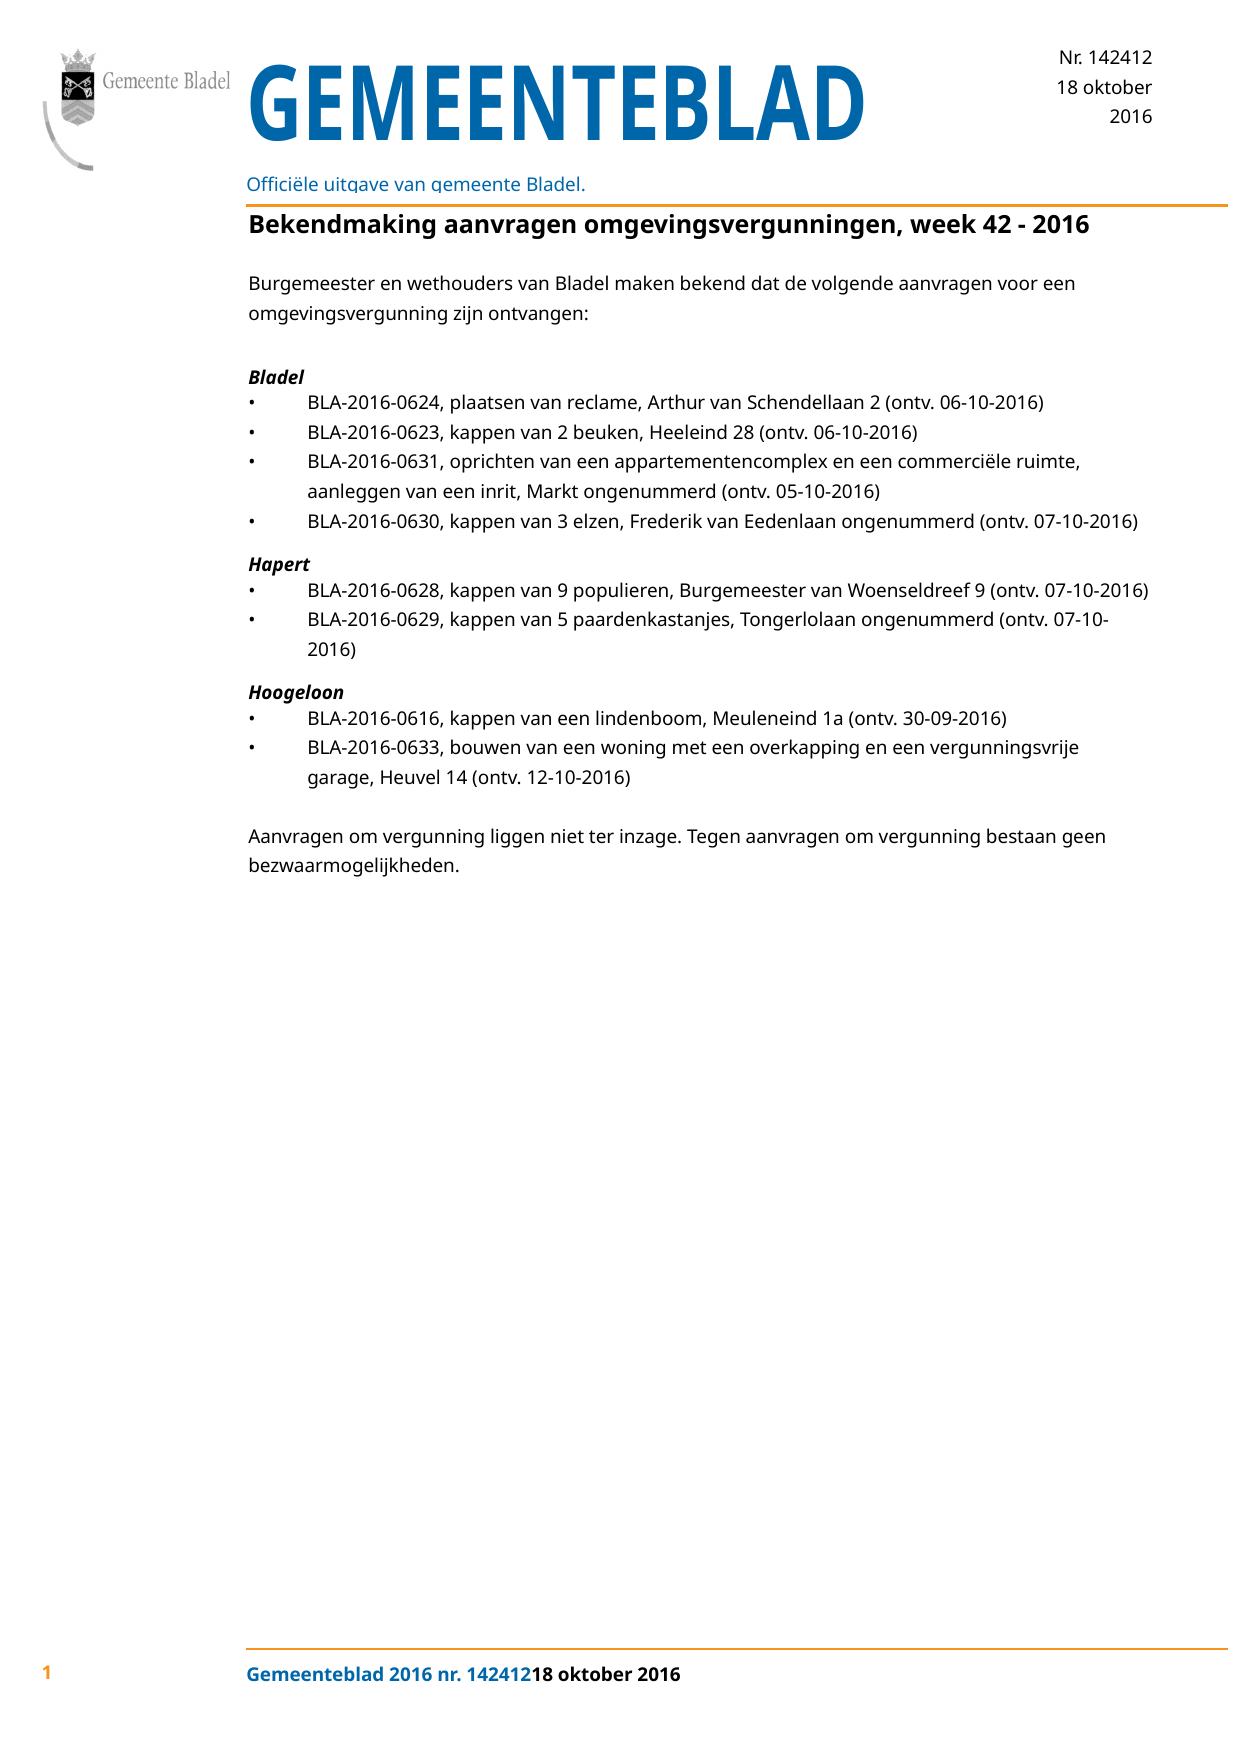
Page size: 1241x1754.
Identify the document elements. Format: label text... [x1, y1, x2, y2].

list BLA-2016-0633, bouwen van een woning met een overkapping en een vergunningsvrije garage, Heuvel 14 (ontv. 12-10-2016) [248, 734, 1152, 790]
list BLA-2016-0616, kappen van een lindenboom, Meuleneind 1a (ontv. 30-09-2016) [248, 705, 1152, 731]
list BLA-2016-0624, plaatsen van reclame, Arthur van Schendellaan 2 (ontv. 06-10-2016) [248, 389, 1152, 415]
list BLA-2016-0631, oprichten van een appartementencomplex en een commerciële ruimte, aanleggen van een inrit, Markt ongenummerd (ontv. 05-10-2016) [248, 449, 1152, 504]
text Hapert [248, 551, 1152, 577]
text Aanvragen om vergunning liggen niet ter inzage. Tegen aanvragen om vergunning bestaan geen bezwaarmogelijkheden. [248, 823, 1152, 878]
list BLA-2016-0629, kappen van 5 paardenkastanjes, Tongerlolaan ongenummerd (ontv. 07-10-2016) [248, 606, 1152, 662]
text Burgemeester en wethouders van Bladel maken bekend dat de volgende aanvragen voor een omgevingsvergunning zijn ontvangen: [248, 270, 1152, 326]
list BLA-2016-0630, kappen van 3 elzen, Frederik van Eedenlaan ongenummerd (ontv. 07-10-2016) [248, 508, 1152, 534]
list BLA-2016-0628, kappen van 9 populieren, Burgemeester van Woenseldreef 9 (ontv. 07-10-2016) [248, 577, 1152, 602]
text Bladel [248, 364, 1152, 389]
picture [41, 47, 231, 172]
list BLA-2016-0623, kappen van 2 beuken, Heeleind 28 (ontv. 06-10-2016) [248, 419, 1152, 445]
text Hoogeloon [248, 679, 1152, 705]
text Bekendmaking aanvragen omgevingsvergunningen, week 42 - 2016 [248, 207, 1152, 241]
